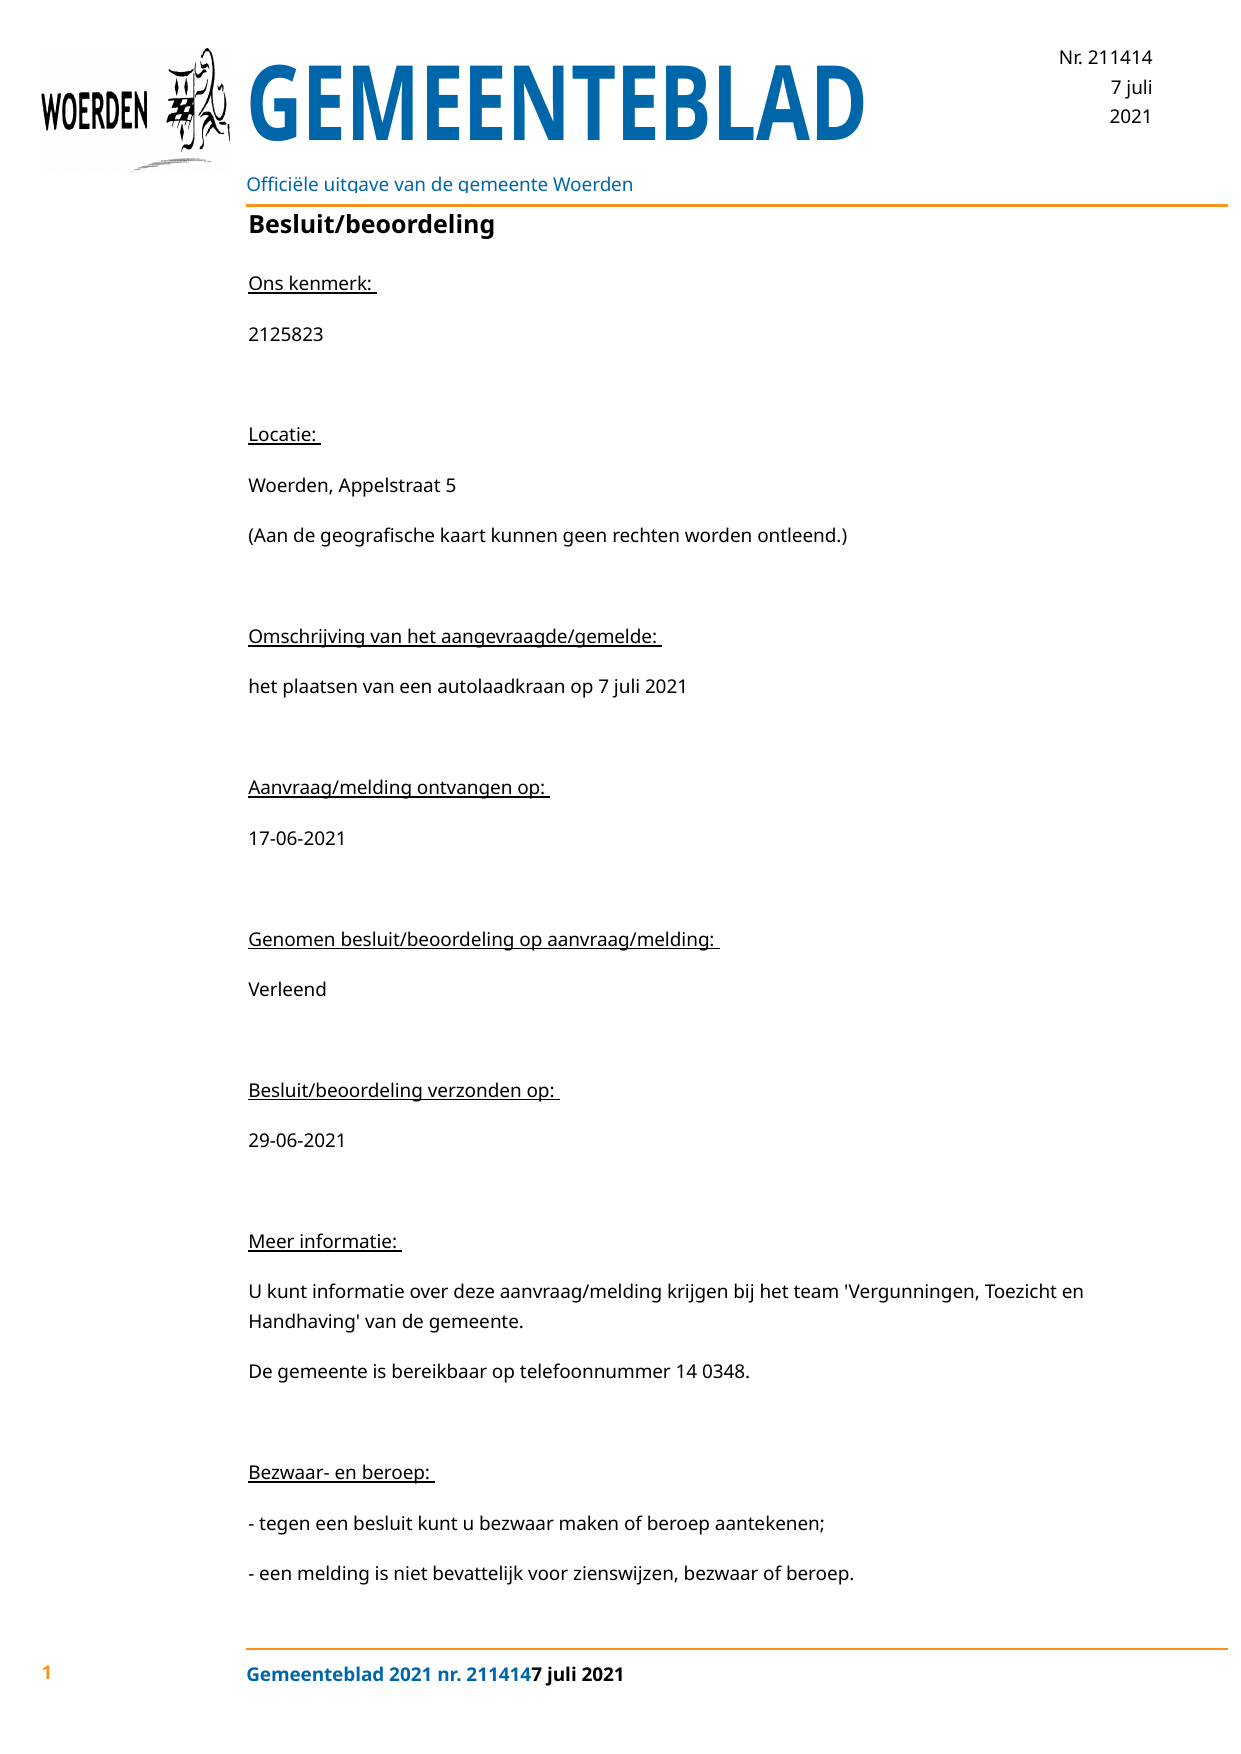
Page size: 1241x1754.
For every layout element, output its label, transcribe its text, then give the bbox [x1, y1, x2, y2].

text het plaatsen van een autolaadkraan op 7 juli 2021 [248, 674, 1152, 699]
text Verleend [248, 976, 1152, 1002]
text Genomen besluit/beoordeling op aanvraag/melding: [248, 926, 1152, 951]
picture [41, 47, 231, 172]
text 17-06-2021 [248, 825, 1152, 851]
text Ons kenmerk: [248, 270, 1152, 296]
text 2125823 [248, 321, 1152, 346]
text Bezwaar- en beroep: [248, 1459, 1152, 1485]
text Locatie: [248, 422, 1152, 447]
text (Aan de geografische kaart kunnen geen rechten worden ontleend.) [248, 522, 1152, 548]
text Meer informatie: [248, 1228, 1152, 1254]
text Besluit/beoordeling [248, 207, 1152, 241]
text De gemeente is bereikbaar op telefoonnummer 14 0348. [248, 1359, 1152, 1384]
text Aanvraag/melding ontvangen op: [248, 774, 1152, 800]
text - tegen een besluit kunt u bezwaar maken of beroep aantekenen; [248, 1510, 1152, 1536]
text Woerden, Appelstraat 5 [248, 472, 1152, 498]
text Omschrijving van het aangevraagde/gemelde: [248, 623, 1152, 649]
text U kunt informatie over deze aanvraag/melding krijgen bij het team 'Vergunningen, Toezicht en Handhaving' van de gemeente. [248, 1279, 1152, 1334]
text Besluit/beoordeling verzonden op: [248, 1077, 1152, 1103]
text - een melding is niet bevattelijk voor zienswijzen, bezwaar of beroep. [248, 1560, 1152, 1586]
text 29-06-2021 [248, 1127, 1152, 1153]
